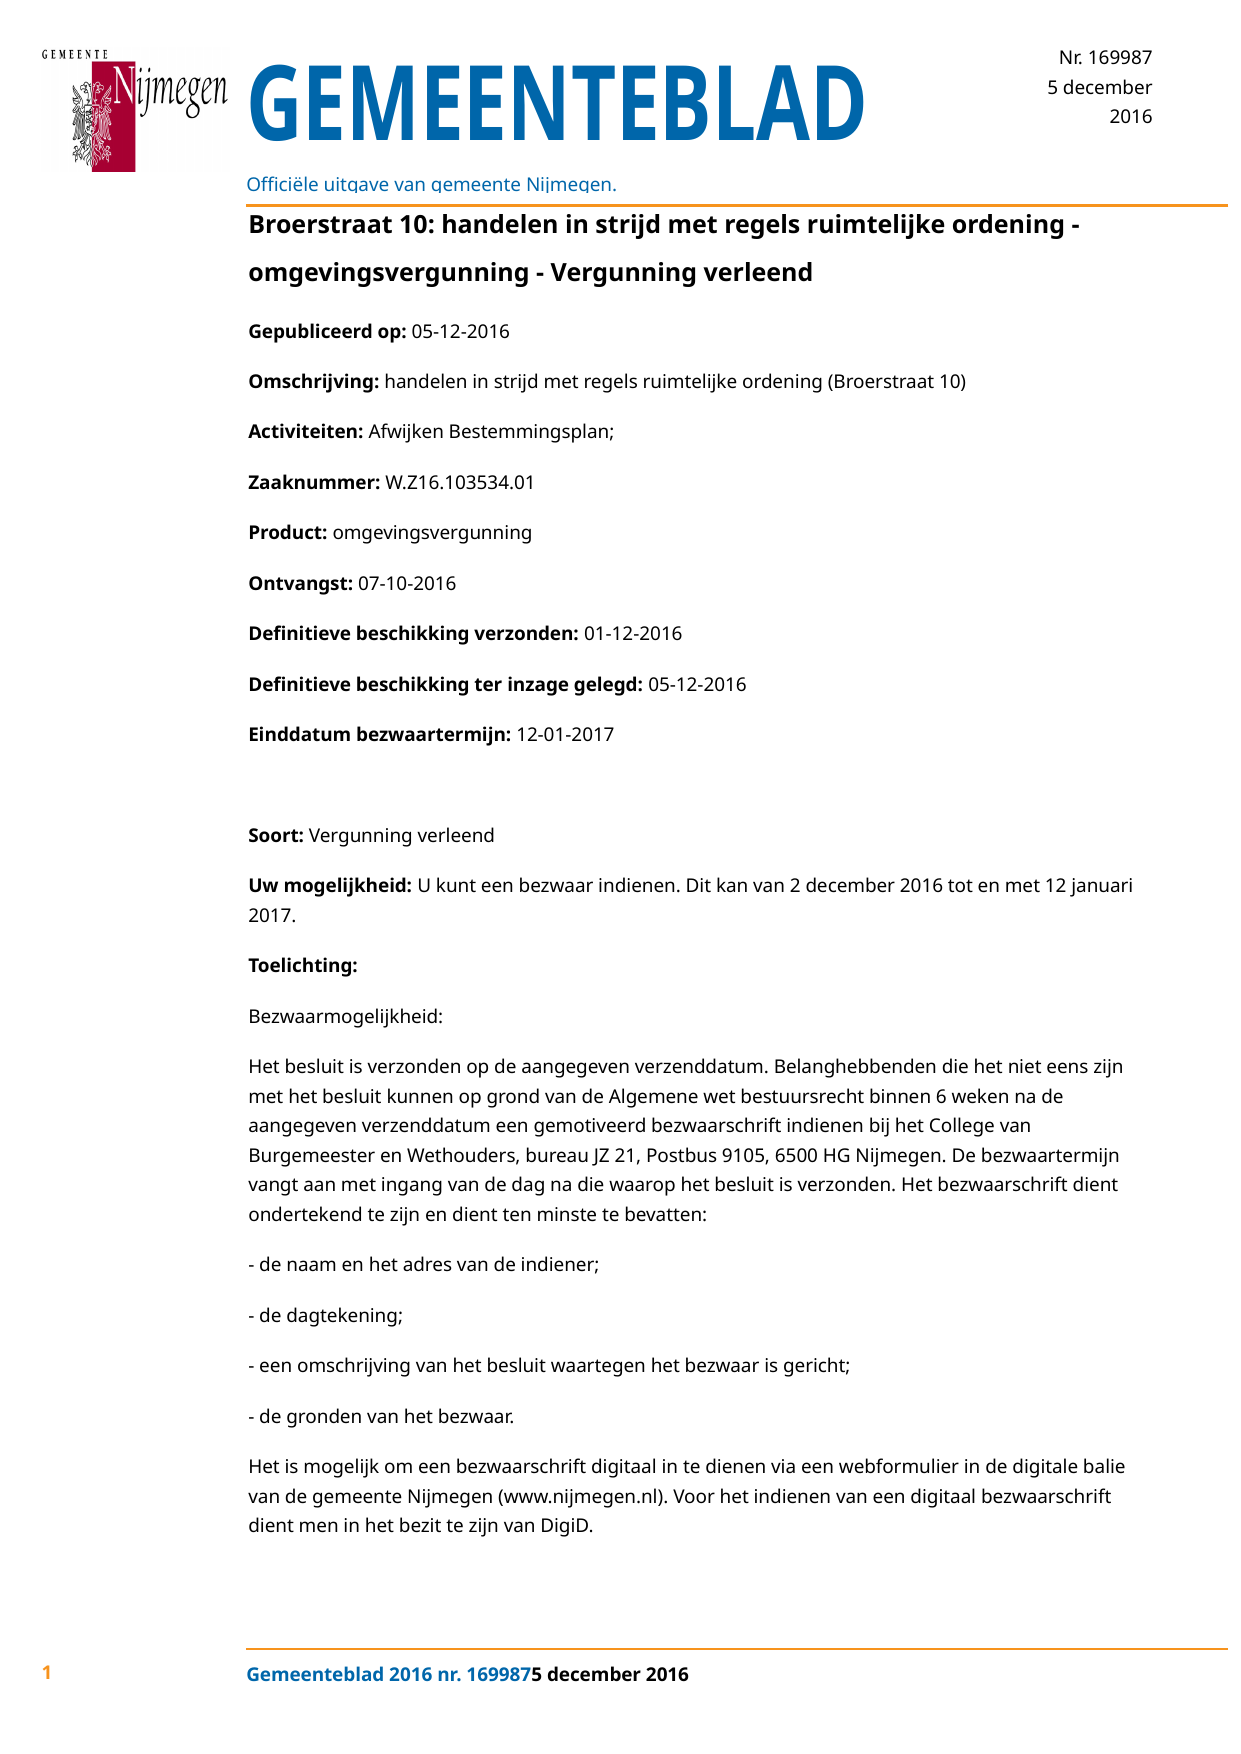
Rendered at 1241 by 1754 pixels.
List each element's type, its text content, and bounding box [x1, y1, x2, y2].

text Soort: Vergunning verleend [248, 822, 1152, 848]
text - de gronden van het bezwaar. [248, 1403, 1152, 1429]
text Zaaknummer: W.Z16.103534.01 [248, 469, 1152, 495]
text Definitieve beschikking ter inzage gelegd: 05-12-2016 [248, 671, 1152, 697]
text Broerstraat 10: handelen in strijd met regels ruimtelijke ordening - omgevingsvergunning - Vergunning verleend [248, 207, 1152, 288]
text Activiteiten: Afwijken Bestemmingsplan; [248, 419, 1152, 444]
text Het besluit is verzonden op de aangegeven verzenddatum. Belanghebbenden die het niet eens zijn met het besluit kunnen op grond van de Algemene wet bestuursrecht binnen 6 weken na de aangegeven verzenddatum een gemotiveerd bezwaarschrift indienen bij het College van Burgemeester en Wethouders, bureau JZ 21, Postbus 9105, 6500 HG Nijmegen. De bezwaartermijn vangt aan met ingang van de dag na die waarop het besluit is verzonden. Het bezwaarschrift dient ondertekend te zijn en dient ten minste te bevatten: [248, 1053, 1152, 1227]
text Toelichting: [248, 952, 1152, 978]
text Bezwaarmogelijkheid: [248, 1003, 1152, 1029]
text Definitieve beschikking verzonden: 01-12-2016 [248, 620, 1152, 646]
text Gepubliceerd op: 05-12-2016 [248, 318, 1152, 344]
picture [41, 47, 231, 172]
text Ontvangst: 07-10-2016 [248, 570, 1152, 596]
text Omschrijving: handelen in strijd met regels ruimtelijke ordening (Broerstraat 10) [248, 368, 1152, 394]
text - de naam en het adres van de indiener; [248, 1252, 1152, 1277]
text Einddatum bezwaartermijn: 12-01-2017 [248, 721, 1152, 747]
text - de dagtekening; [248, 1302, 1152, 1328]
text Product: omgevingsvergunning [248, 519, 1152, 545]
text Het is mogelijk om een bezwaarschrift digitaal in te dienen via een webformulier in de digitale balie van de gemeente Nijmegen (www.nijmegen.nl). Voor het indienen van een digitaal bezwaarschrift dient men in het bezit te zijn van DigiD. [248, 1453, 1152, 1538]
text - een omschrijving van het besluit waartegen het bezwaar is gericht; [248, 1352, 1152, 1378]
text Uw mogelijkheid: U kunt een bezwaar indienen. Dit kan van 2 december 2016 tot en met 12 januari 2017. [248, 872, 1152, 928]
